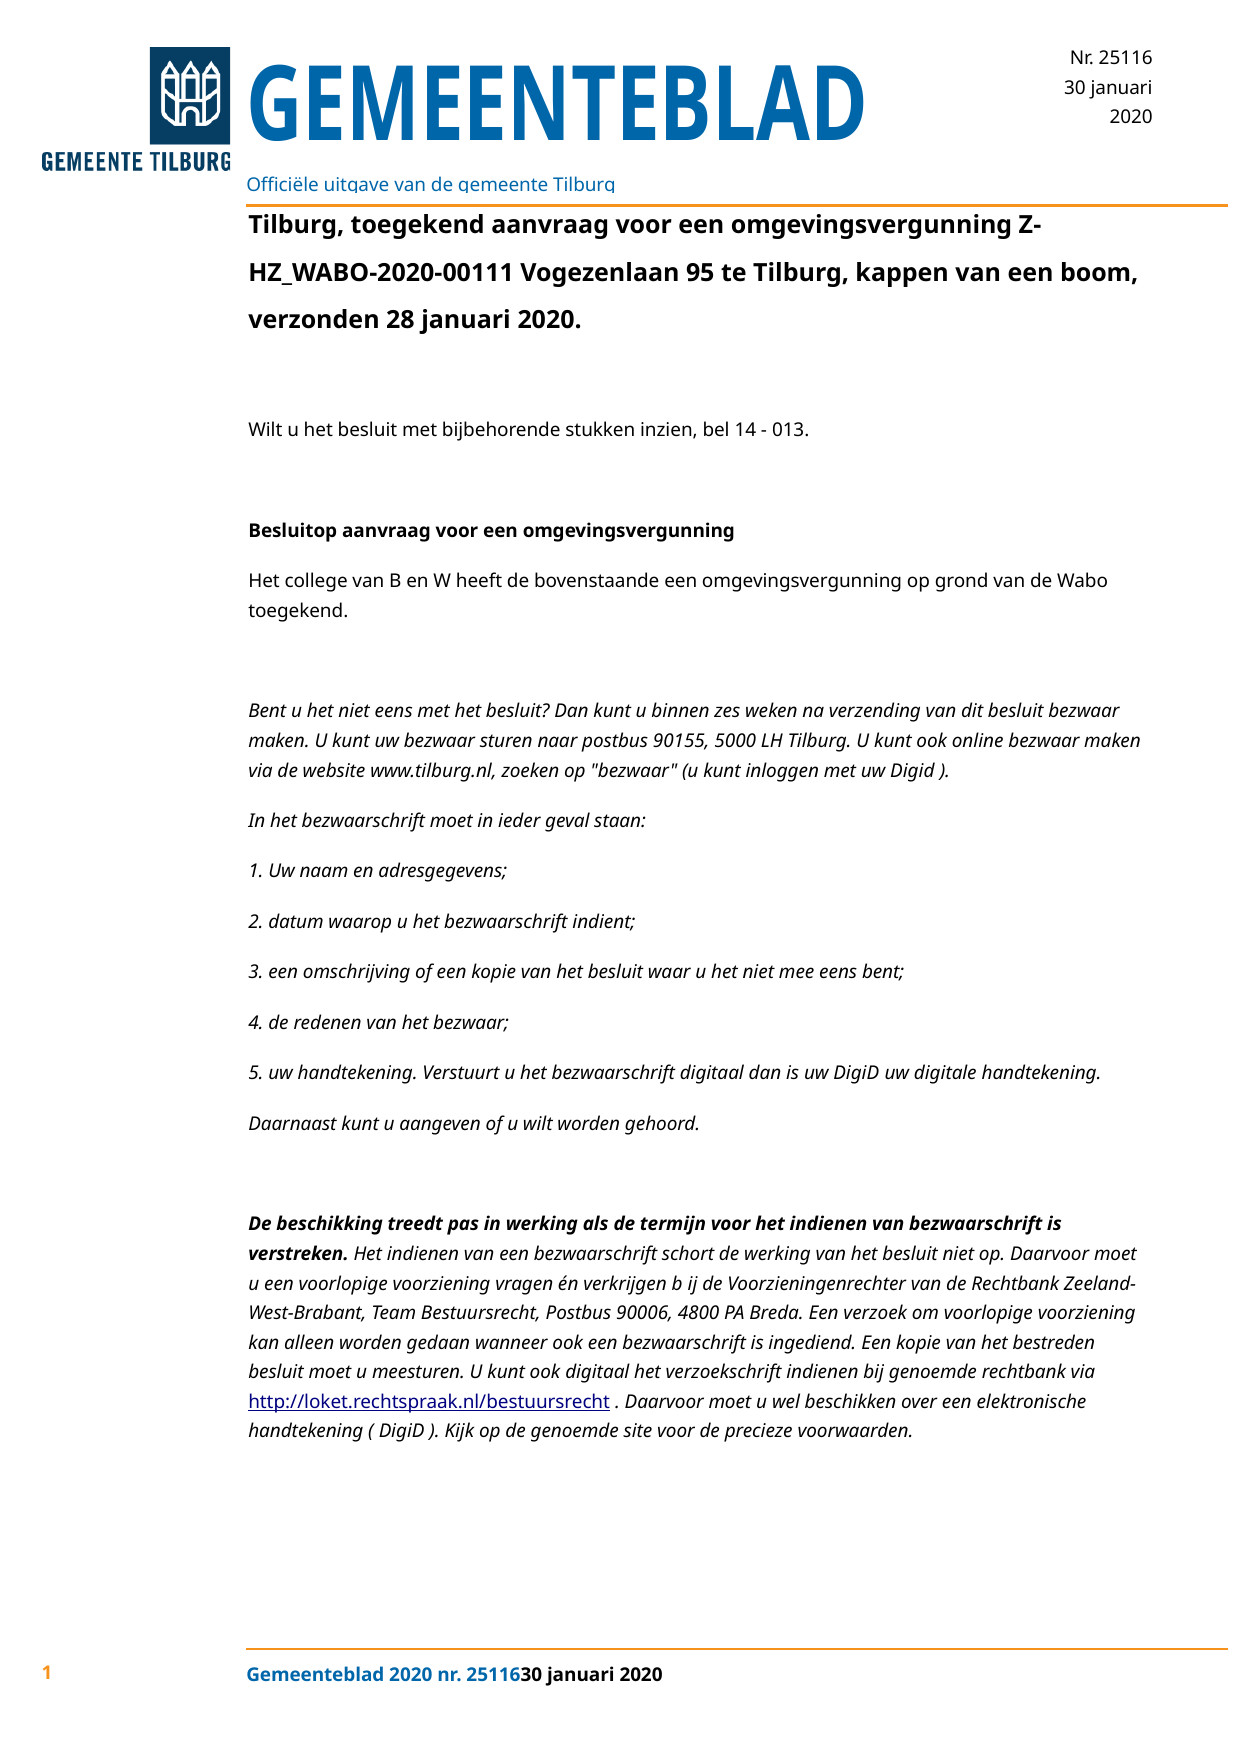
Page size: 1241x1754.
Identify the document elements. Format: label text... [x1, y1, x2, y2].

text 4. de redenen van het bezwaar; [248, 1009, 1152, 1034]
text Bent u het niet eens met het besluit? Dan kunt u binnen zes weken na verzending van dit besluit bezwaar maken. U kunt uw bezwaar sturen naar postbus 90155, 5000 LH Tilburg. U kunt ook online bezwaar maken via de website www.tilburg.nl, zoeken op "bezwaar" (u kunt inloggen met uw Digid ). [248, 698, 1152, 782]
text Tilburg, toegekend aanvraag voor een omgevingsvergunning Z-HZ_WABO-2020-00111 Vogezenlaan 95 te Tilburg, kappen van een boom, verzonden 28 januari 2020. [248, 207, 1152, 336]
text Wilt u het besluit met bijbehorende stukken inzien, bel 14 - 013. [248, 416, 1152, 442]
text 1. Uw naam en adresgegevens; [248, 858, 1152, 883]
text 2. datum waarop u het bezwaarschrift indient; [248, 908, 1152, 934]
text 3. een omschrijving of een kopie van het besluit waar u het niet mee eens bent; [248, 958, 1152, 984]
text Het college van B en W heeft de bovenstaande een omgevingsvergunning op grond van de Wabo toegekend. [248, 567, 1152, 622]
text In het bezwaarschrift moet in ieder geval staan: [248, 807, 1152, 833]
text Daarnaast kunt u aangeven of u wilt worden gehoord. [248, 1110, 1152, 1135]
picture [41, 47, 231, 172]
text 5. uw handtekening. Verstuurt u het bezwaarschrift digitaal dan is uw DigiD uw digitale handtekening. [248, 1059, 1152, 1085]
text De beschikking treedt pas in werking als de termijn voor het indienen van bezwaarschrift is verstreken. Het indienen van een bezwaarschrift schort de werking van het besluit niet op. Daarvoor moet u een voorlopige voorziening vragen én verkrijgen b ij de Voorzieningenrechter van de Rechtbank Zeeland-West-Brabant, Team Bestuursrecht, Postbus 90006, 4800 PA Breda. Een verzoek om voorlopige voorziening kan alleen worden gedaan wanneer ook een bezwaarschrift is ingediend. Een kopie van het bestreden besluit moet u meesturen. U kunt ook digitaal het verzoekschrift indienen bij genoemde rechtbank via http://loket.rechtspraak.nl/bestuursrecht . Daarvoor moet u wel beschikken over een elektronische handtekening ( DigiD ). Kijk op de genoemde site voor de precieze voorwaarden. [248, 1211, 1152, 1443]
text Besluitop aanvraag voor een omgevingsvergunning [248, 517, 1152, 542]
